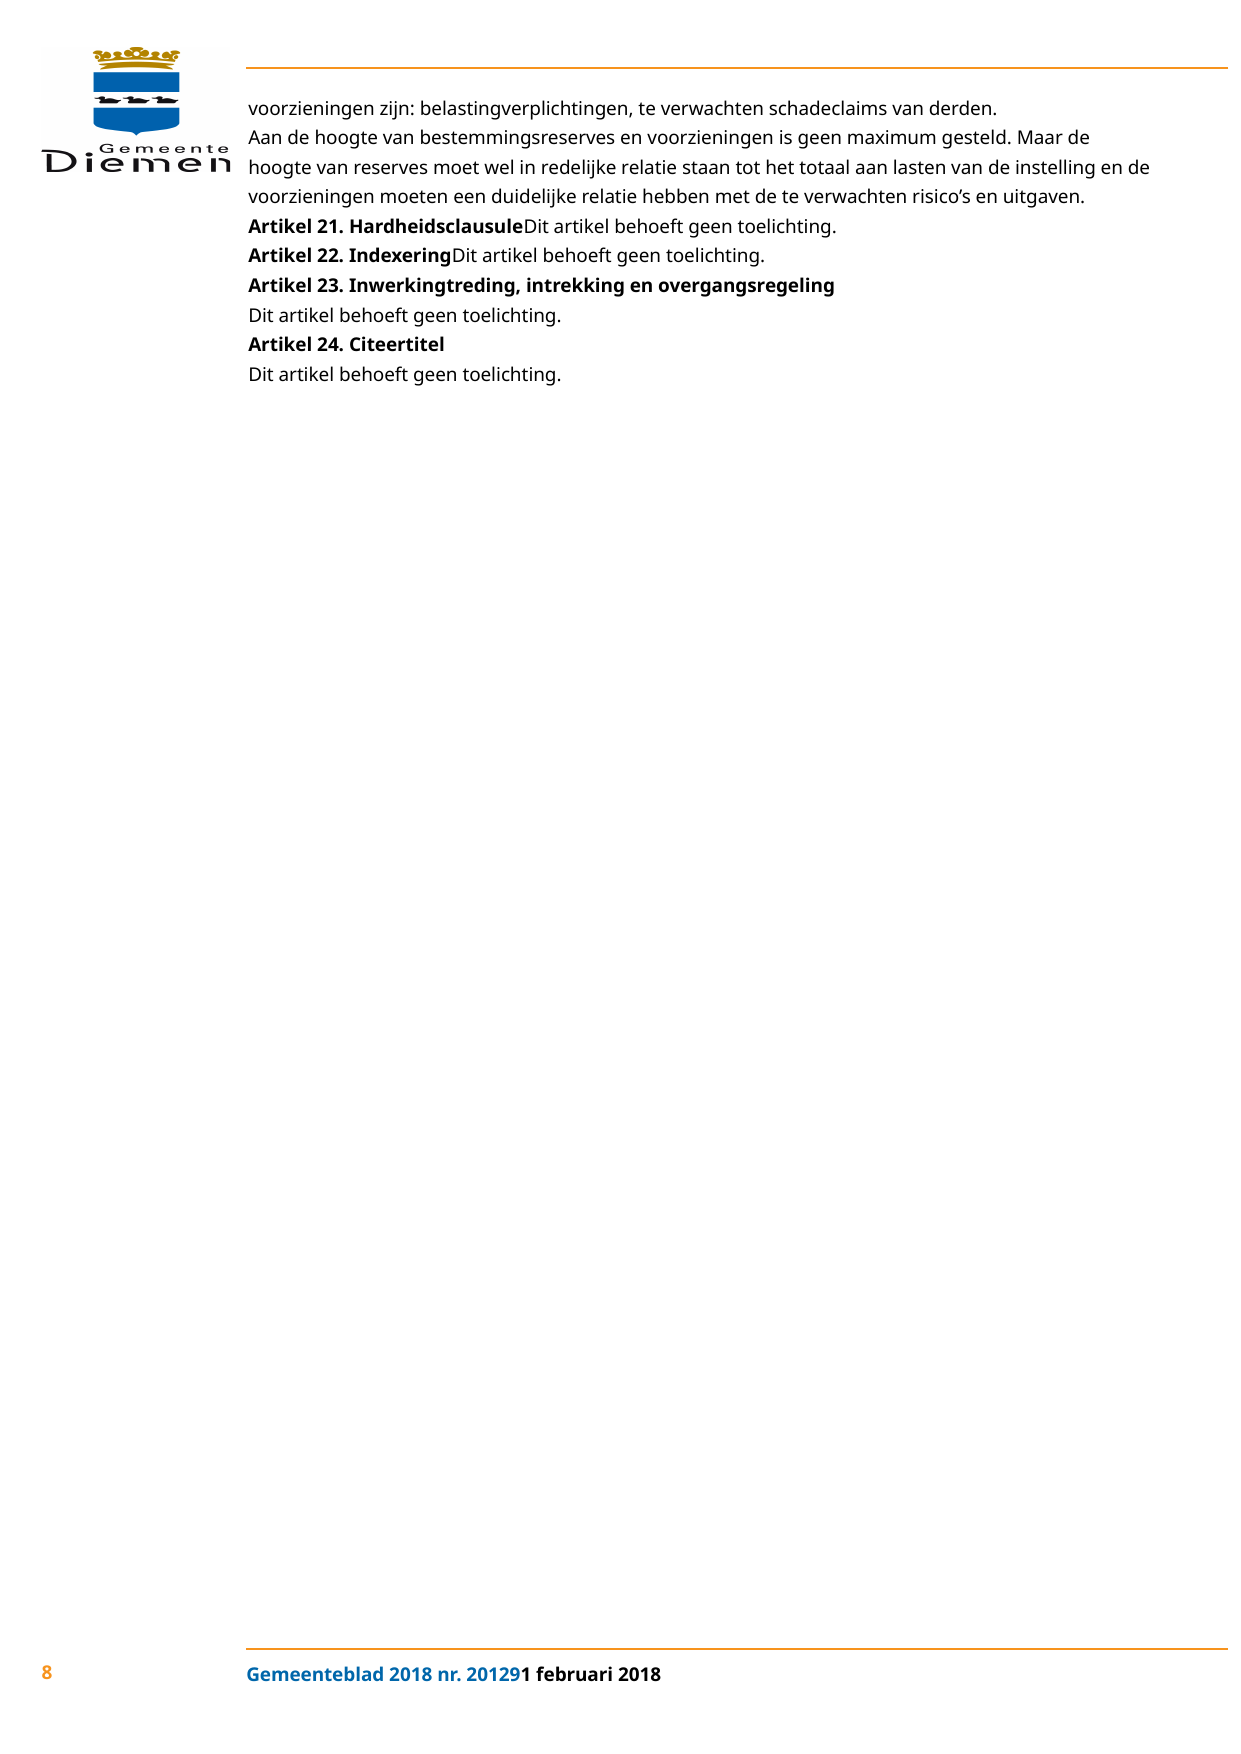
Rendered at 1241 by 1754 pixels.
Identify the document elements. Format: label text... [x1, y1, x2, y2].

text Dit artikel behoeft geen toelichting. [248, 302, 1152, 328]
text Artikel 24. Citeertitel [248, 331, 1152, 357]
picture [41, 47, 231, 172]
text Artikel 23. Inwerkingtreding, intrekking en overgangsregeling [248, 272, 1152, 298]
text Artikel 22. IndexeringDit artikel behoeft geen toelichting. [248, 243, 1152, 268]
text Artikel 21. HardheidsclausuleDit artikel behoeft geen toelichting. [248, 213, 1152, 239]
text Aan de hoogte van bestemmingsreserves en voorzieningen is geen maximum gesteld. Maar de hoogte van reserves moet wel in redelijke relatie staan tot het totaal aan lasten van de instelling en de voorzieningen moeten een duidelijke relatie hebben met de te verwachten risico’s en uitgaven. [248, 124, 1152, 209]
text Dit artikel behoeft geen toelichting. [248, 361, 1152, 387]
text voorzieningen zijn: belastingverplichtingen, te verwachten schadeclaims van derden. [248, 95, 1152, 121]
